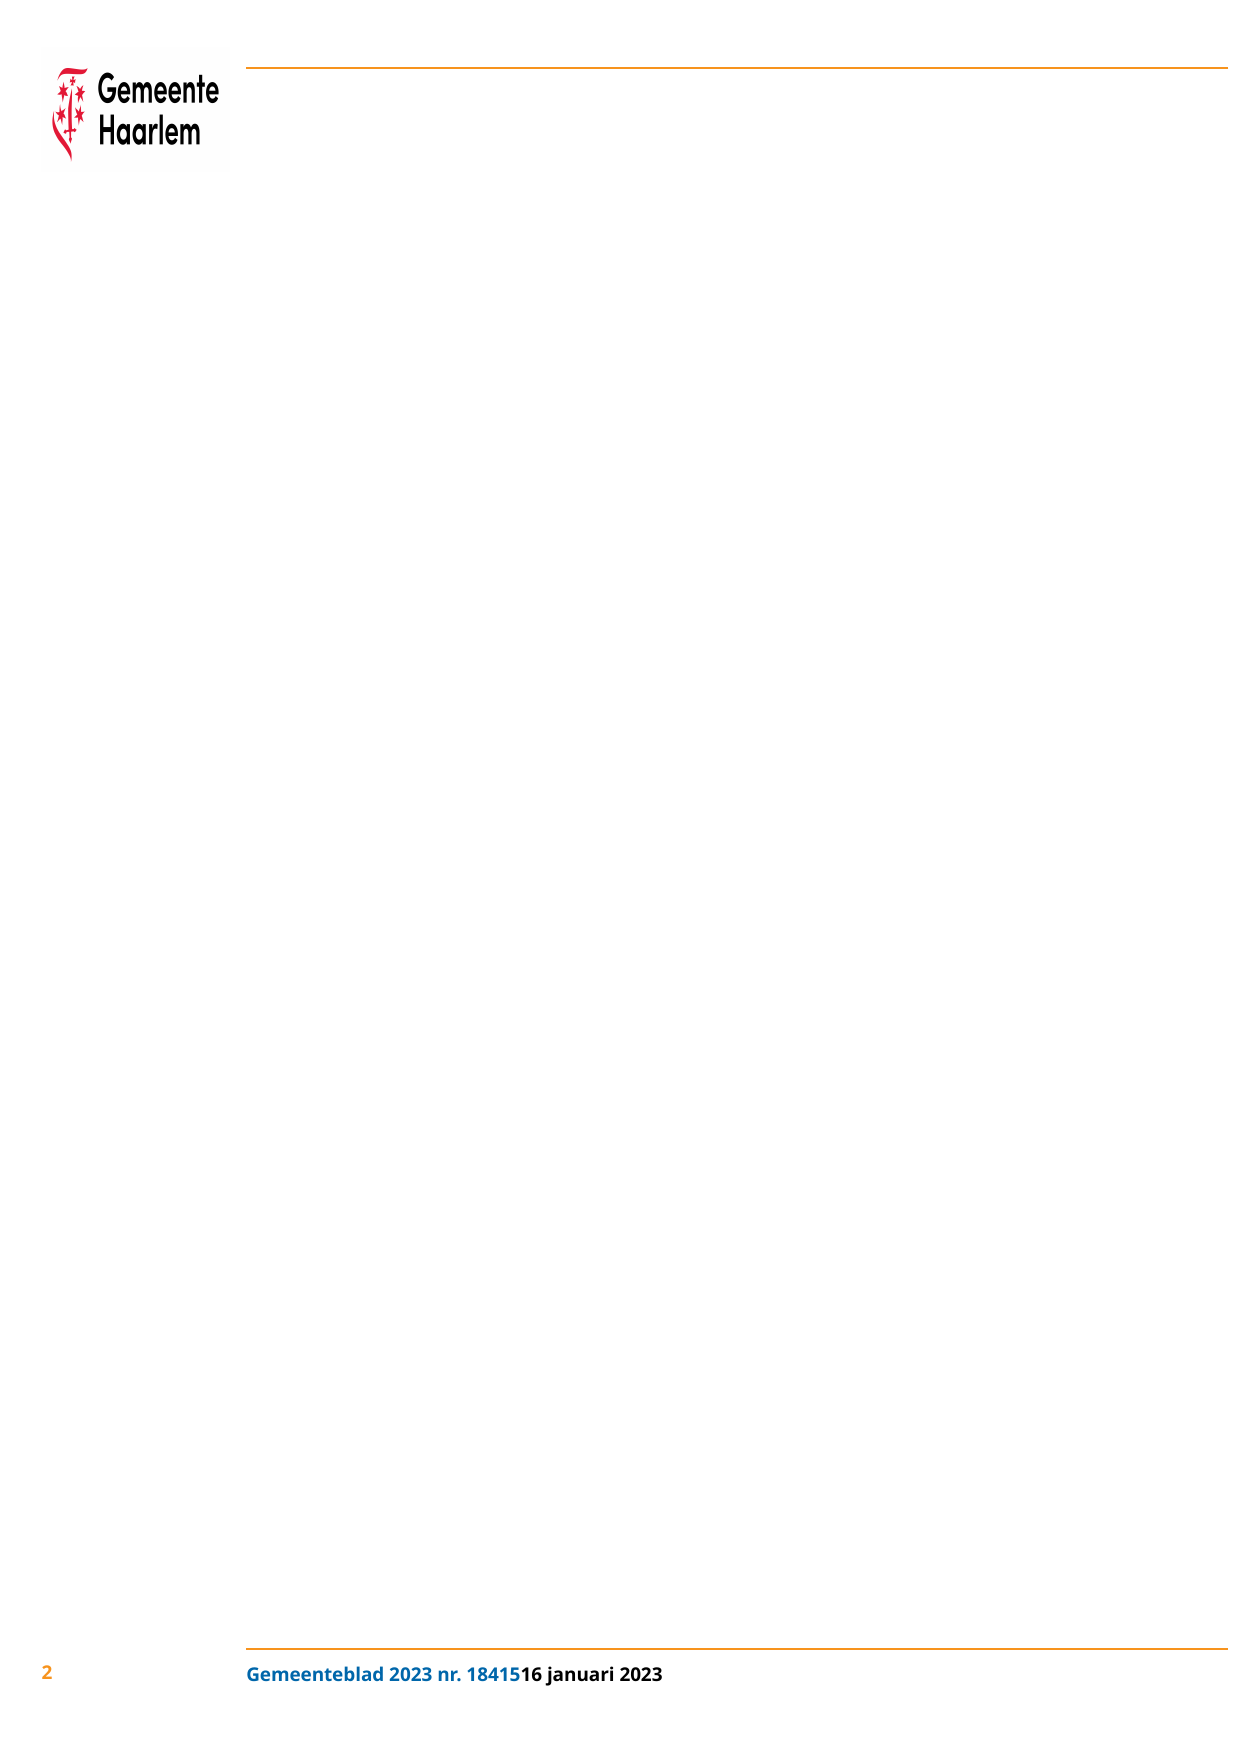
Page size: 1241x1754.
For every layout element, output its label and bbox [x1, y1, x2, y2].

picture [41, 47, 231, 172]
